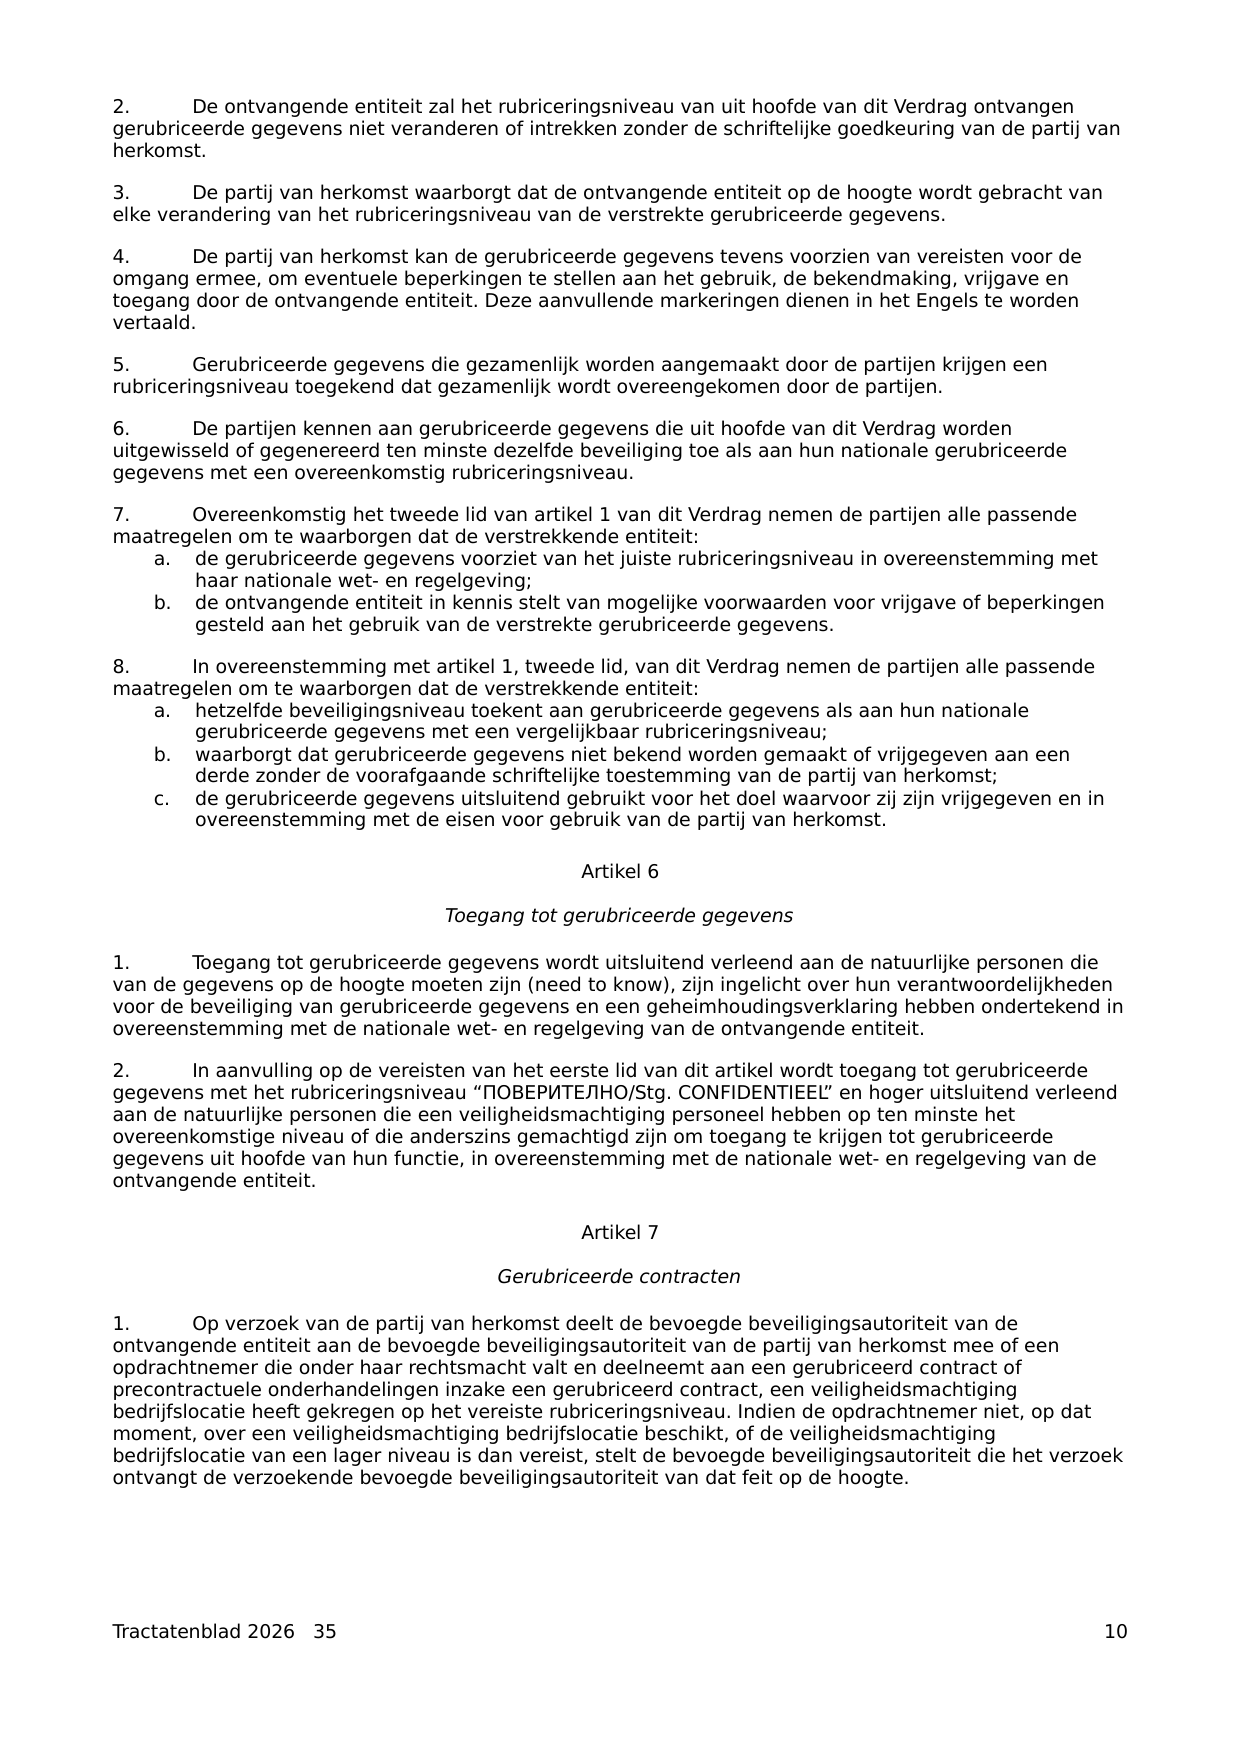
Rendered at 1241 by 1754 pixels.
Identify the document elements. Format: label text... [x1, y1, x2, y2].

text 2. In aanvulling op de vereisten van het eerste lid van dit artikel wordt toegang tot gerubriceerde gegevens met het rubriceringsniveau “ПОВЕРИТЕЛНО/Stg. CONFIDENTIEEL” en hoger uitsluitend verleend aan de natuurlijke personen die een veiligheidsmachtiging personeel hebben op ten minste het overeenkomstige niveau of die anderszins gemachtigd zijn om toegang te krijgen tot gerubriceerde gegevens uit hoofde van hun functie, in overeenstemming met de nationale wet- en regelgeving van de ontvangende entiteit. [112, 1060, 1128, 1192]
text 2. De ontvangende entiteit zal het rubriceringsniveau van uit hoofde van dit Verdrag ontvangen gerubriceerde gegevens niet veranderen of intrekken zonder de schriftelijke goedkeuring van de partij van herkomst. [112, 96, 1128, 162]
text 8. In overeenstemming met artikel 1, tweede lid, van dit Verdrag nemen de partijen alle passende maatregelen om te waarborgen dat de verstrekkende entiteit: [112, 656, 1128, 699]
text b. de ontvangende entiteit in kennis stelt van mogelijke voorwaarden voor vrijgave of beperkingen gesteld aan het gebruik van de verstrekte gerubriceerde gegevens. [153, 592, 1128, 636]
text 3. De partij van herkomst waarborgt dat de ontvangende entiteit op de hoogte wordt gebracht van elke verandering van het rubriceringsniveau van de verstrekte gerubriceerde gegevens. [112, 182, 1128, 226]
text 4. De partij van herkomst kan de gerubriceerde gegevens tevens voorzien van vereisten voor de omgang ermee, om eventuele beperkingen te stellen aan het gebruik, de bekendmaking, vrijgave en toegang door de ontvangende entiteit. Deze aanvullende markeringen dienen in het Engels te worden vertaald. [112, 246, 1128, 334]
subtitle Artikel 7 Gerubriceerde contracten [112, 1222, 1128, 1288]
text a. de gerubriceerde gegevens voorziet van het juiste rubriceringsniveau in overeenstemming met haar nationale wet- en regelgeving; [153, 548, 1128, 592]
text 5. Gerubriceerde gegevens die gezamenlijk worden aangemaakt door de partijen krijgen een rubriceringsniveau toegekend dat gezamenlijk wordt overeengekomen door de partijen. [112, 354, 1128, 398]
text 7. Overeenkomstig het tweede lid van artikel 1 van dit Verdrag nemen de partijen alle passende maatregelen om te waarborgen dat de verstrekkende entiteit: [112, 504, 1128, 548]
text 6. De partijen kennen aan gerubriceerde gegevens die uit hoofde van dit Verdrag worden uitgewisseld of gegenereerd ten minste dezelfde beveiliging toe als aan hun nationale gerubriceerde gegevens met een overeenkomstig rubriceringsniveau. [112, 418, 1128, 484]
text 1. Op verzoek van de partij van herkomst deelt de bevoegde beveiligingsautoriteit van de ontvangende entiteit aan de bevoegde beveiligingsautoriteit van de partij van herkomst mee of een opdrachtnemer die onder haar rechtsmacht valt en deelneemt aan een gerubriceerd contract of precontractuele onderhandelingen inzake een gerubriceerd contract, een veiligheidsmachtiging bedrijfslocatie heeft gekregen op het vereiste rubriceringsniveau. Indien de opdrachtnemer niet, op dat moment, over een veiligheidsmachtiging bedrijfslocatie beschikt, of de veiligheidsmachtiging bedrijfslocatie van een lager niveau is dan vereist, stelt de bevoegde beveiligingsautoriteit die het verzoek ontvangt de verzoekende bevoegde beveiligingsautoriteit van dat feit op de hoogte. [112, 1313, 1128, 1489]
text a. hetzelfde beveiligingsniveau toekent aan gerubriceerde gegevens als aan hun nationale gerubriceerde gegevens met een vergelijkbaar rubriceringsniveau; [153, 699, 1128, 743]
subtitle Artikel 6 Toegang tot gerubriceerde gegevens [112, 861, 1128, 927]
text b. waarborgt dat gerubriceerde gegevens niet bekend worden gemaakt of vrijgegeven aan een derde zonder de voorafgaande schriftelijke toestemming van de partij van herkomst; [153, 743, 1128, 787]
text c. de gerubriceerde gegevens uitsluitend gebruikt voor het doel waarvoor zij zijn vrijgegeven en in overeenstemming met de eisen voor gebruik van de partij van herkomst. [153, 787, 1128, 831]
text 1. Toegang tot gerubriceerde gegevens wordt uitsluitend verleend aan de natuurlijke personen die van de gegevens op de hoogte moeten zijn (need to know), zijn ingelicht over hun verantwoordelijkheden voor de beveiliging van gerubriceerde gegevens en een geheimhoudingsverklaring hebben ondertekend in overeenstemming met de nationale wet- en regelgeving van de ontvangende entiteit. [112, 952, 1128, 1040]
